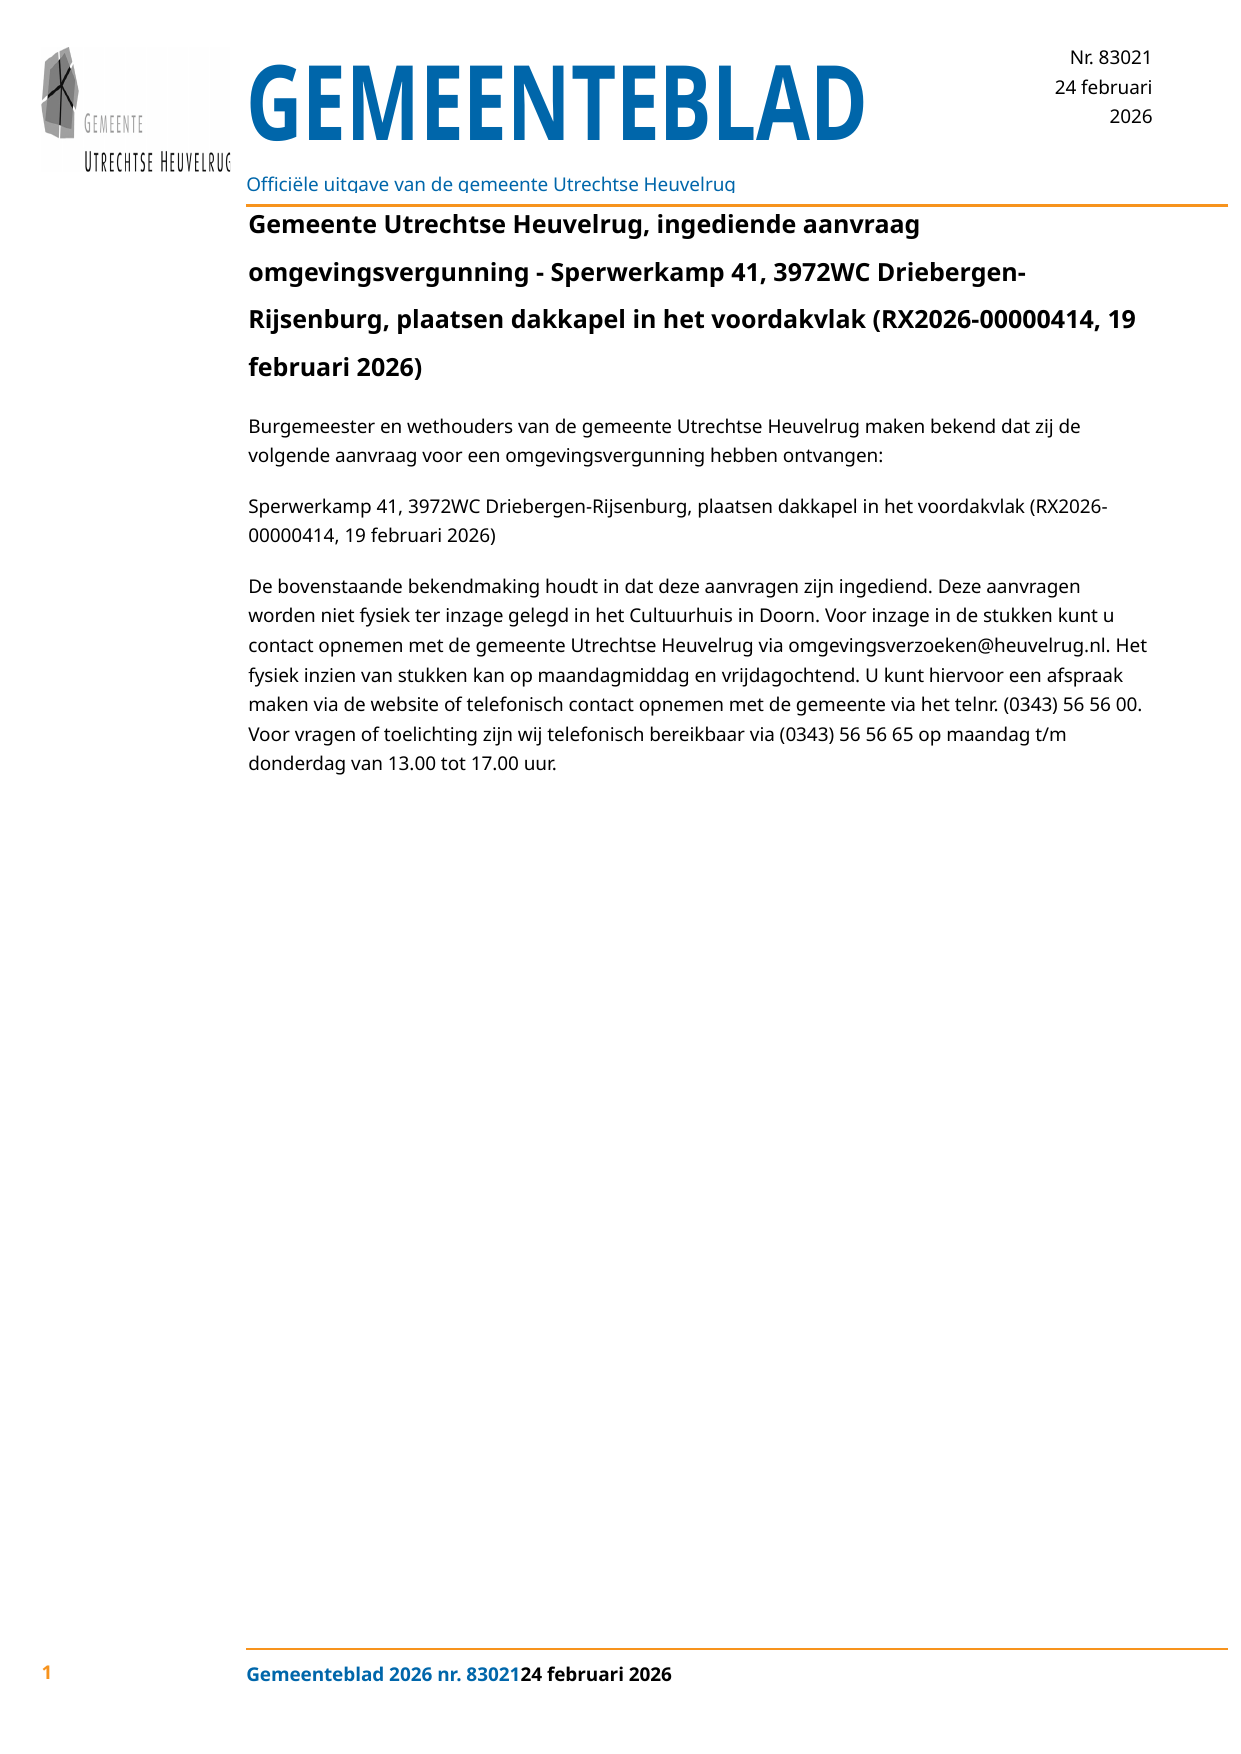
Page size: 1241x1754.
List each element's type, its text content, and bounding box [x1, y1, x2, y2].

text De bovenstaande bekendmaking houdt in dat deze aanvragen zijn ingediend. Deze aanvragen worden niet fysiek ter inzage gelegd in het Cultuurhuis in Doorn. Voor inzage in de stukken kunt u contact opnemen met de gemeente Utrechtse Heuvelrug via omgevingsverzoeken@heuvelrug.nl. Het fysiek inzien van stukken kan op maandagmiddag en vrijdagochtend. U kunt hiervoor een afspraak maken via de website of telefonisch contact opnemen met de gemeente via het telnr. (0343) 56 56 00. Voor vragen of toelichting zijn wij telefonisch bereikbaar via (0343) 56 56 65 op maandag t/m donderdag van 13.00 tot 17.00 uur. [248, 573, 1152, 776]
text Gemeente Utrechtse Heuvelrug, ingediende aanvraag omgevingsvergunning - Sperwerkamp 41, 3972WC Driebergen-Rijsenburg, plaatsen dakkapel in het voordakvlak (RX2026-00000414, 19 februari 2026) [248, 207, 1152, 384]
picture [41, 47, 231, 172]
text Burgemeester en wethouders van de gemeente Utrechtse Heuvelrug maken bekend dat zij de volgende aanvraag voor een omgevingsvergunning hebben ontvangen: [248, 413, 1152, 468]
text Sperwerkamp 41, 3972WC Driebergen-Rijsenburg, plaatsen dakkapel in het voordakvlak (RX2026-00000414, 19 februari 2026) [248, 493, 1152, 548]
